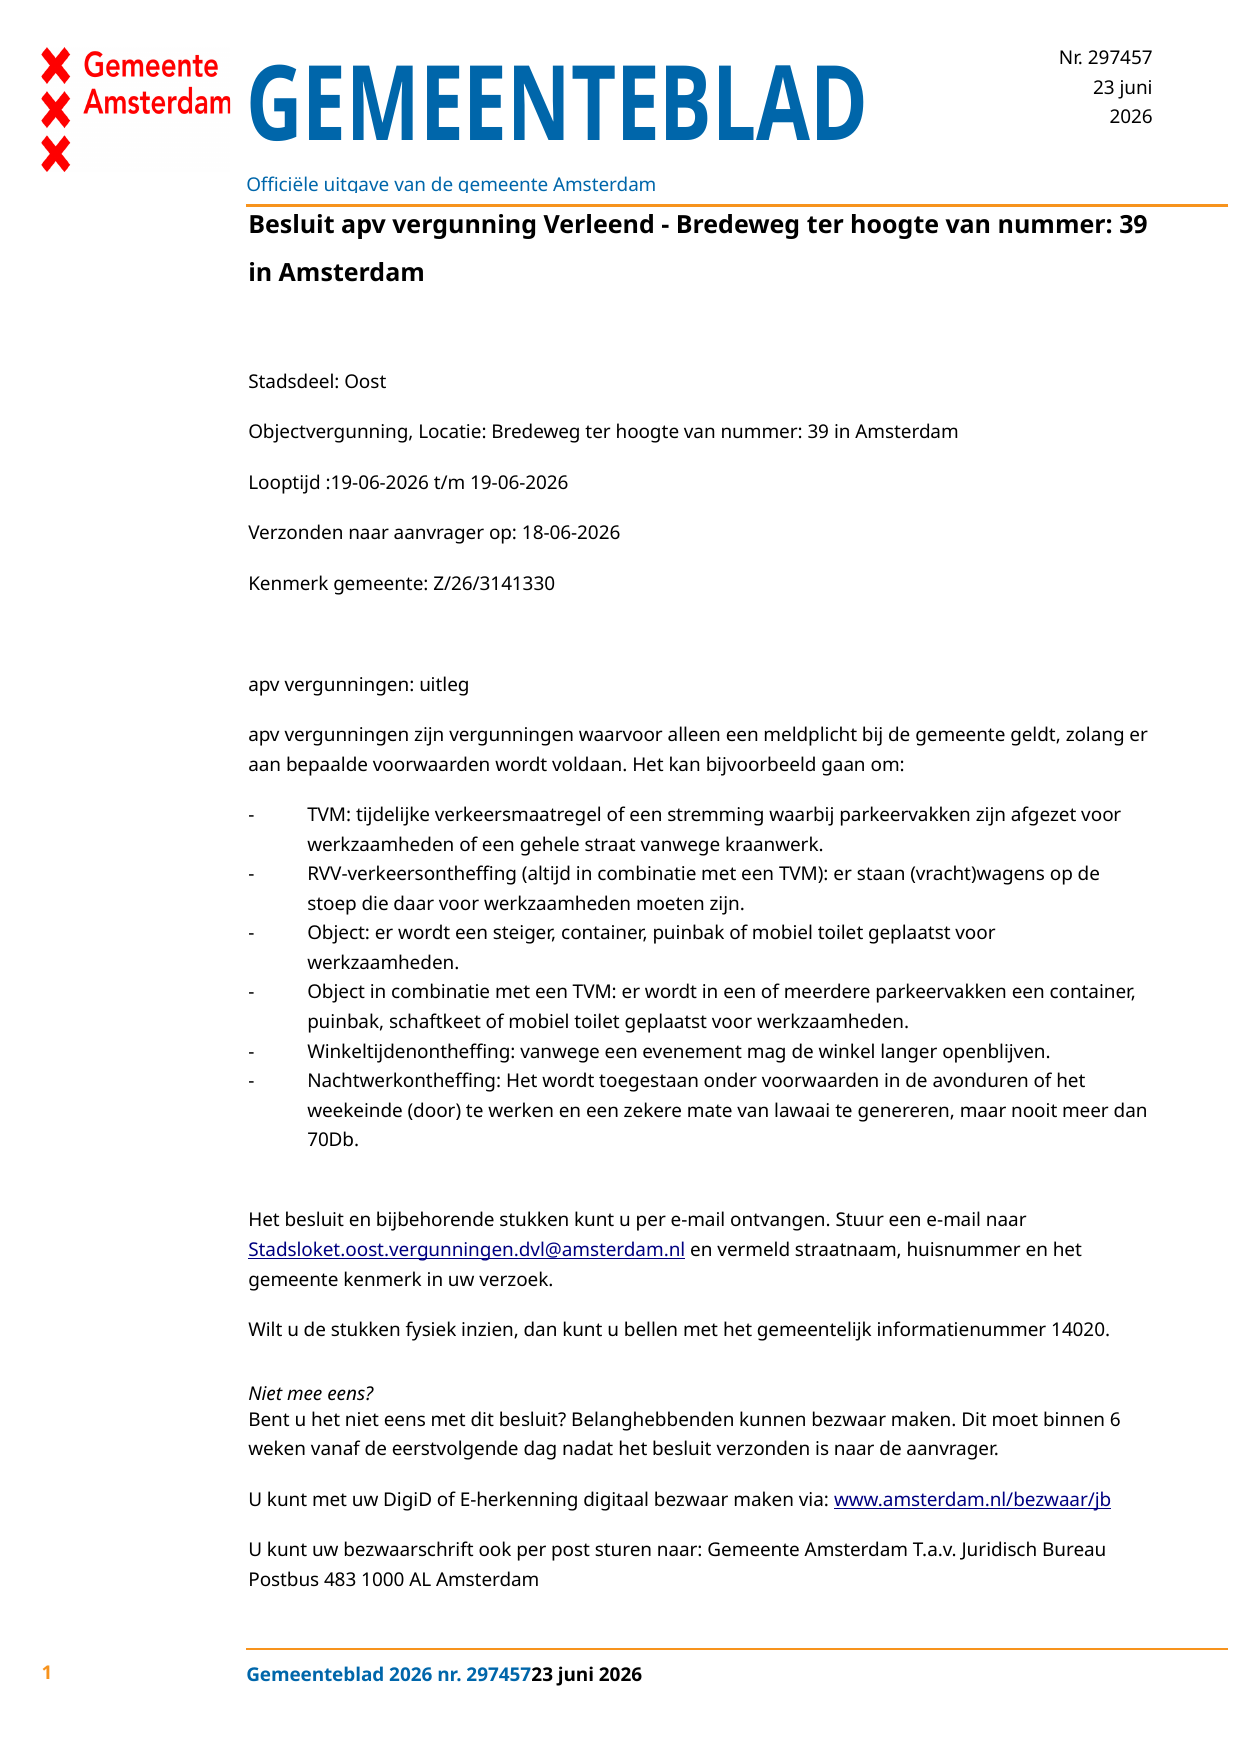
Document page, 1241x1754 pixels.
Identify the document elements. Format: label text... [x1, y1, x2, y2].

list RVV-verkeersontheffing (altijd in combinatie met een TVM): er staan (vracht)wagens op de stoep die daar voor werkzaamheden moeten zijn. [248, 860, 1152, 916]
list Object in combinatie met een TVM: er wordt in een of meerdere parkeervakken een container, puinbak, schaftkeet of mobiel toilet geplaatst voor werkzaamheden. [248, 979, 1152, 1034]
text Bent u het niet eens met dit besluit? Belanghebbenden kunnen bezwaar maken. Dit moet binnen 6 weken vanaf de eerstvolgende dag nadat het besluit verzonden is naar de aanvrager. [248, 1406, 1152, 1461]
text Besluit apv vergunning Verleend - Bredeweg ter hoogte van nummer: 39 in Amsterdam [248, 207, 1152, 288]
text Stadsdeel: Oost [248, 368, 1152, 394]
list Winkeltijdenontheffing: vanwege een evenement mag de winkel langer openblijven. [248, 1038, 1152, 1064]
list Object: er wordt een steiger, container, puinbak of mobiel toilet geplaatst voor werkzaamheden. [248, 919, 1152, 975]
text Niet mee eens? [248, 1380, 1152, 1406]
text Wilt u de stukken fysiek inzien, dan kunt u bellen met het gemeentelijk informatienummer 14020. [248, 1316, 1152, 1342]
text U kunt uw bezwaarschrift ook per post sturen naar: Gemeente Amsterdam T.a.v. Juridisch Bureau Postbus 483 1000 AL Amsterdam [248, 1536, 1152, 1592]
picture [41, 47, 231, 172]
text Verzonden naar aanvrager op: 18-06-2026 [248, 519, 1152, 545]
text Objectvergunning, Locatie: Bredeweg ter hoogte van nummer: 39 in Amsterdam [248, 419, 1152, 444]
text apv vergunningen zijn vergunningen waarvoor alleen een meldplicht bij de gemeente geldt, zolang er aan bepaalde voorwaarden wordt voldaan. Het kan bijvoorbeeld gaan om: [248, 721, 1152, 777]
text Kenmerk gemeente: Z/26/3141330 [248, 570, 1152, 596]
list Nachtwerkontheffing: Het wordt toegestaan onder voorwaarden in de avonduren of het weekeinde (door) te werken en een zekere mate van lawaai te genereren, maar nooit meer dan 70Db. [248, 1067, 1152, 1152]
text apv vergunningen: uitleg [248, 671, 1152, 697]
text Looptijd :19-06-2026 t/m 19-06-2026 [248, 469, 1152, 495]
text U kunt met uw DigiD of E-herkenning digitaal bezwaar maken via: www.amsterdam.nl/bezwaar/jb [248, 1486, 1152, 1512]
list TVM: tijdelijke verkeersmaatregel of een stremming waarbij parkeervakken zijn afgezet voor werkzaamheden of een gehele straat vanwege kraanwerk. [248, 801, 1152, 857]
text Het besluit en bijbehorende stukken kunt u per e-mail ontvangen. Stuur een e-mail naar Stadsloket.oost.vergunningen.dvl@amsterdam.nl en vermeld straatnaam, huisnummer en het gemeente kenmerk in uw verzoek. [248, 1207, 1152, 1292]
